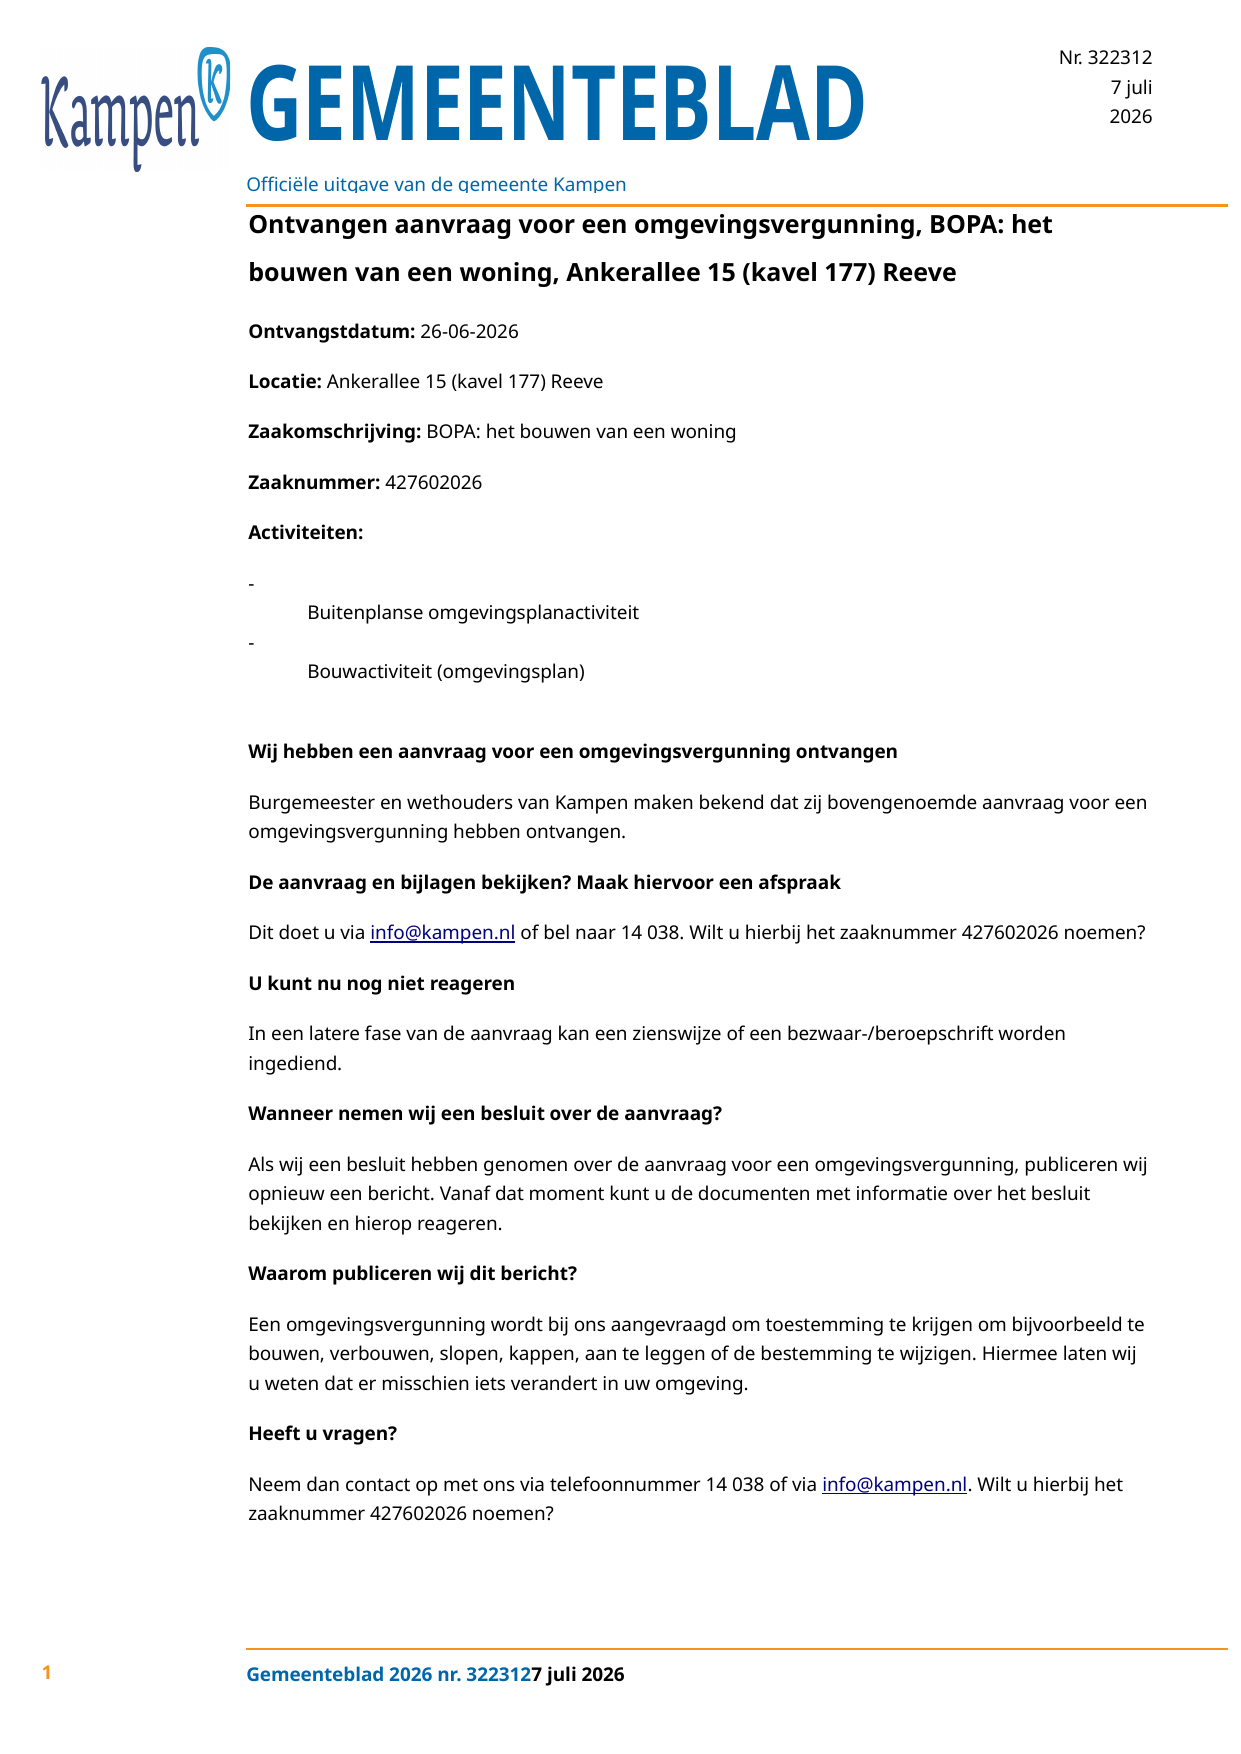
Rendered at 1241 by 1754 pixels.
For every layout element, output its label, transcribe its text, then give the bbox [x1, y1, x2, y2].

text De aanvraag en bijlagen bekijken? Maak hiervoor een afspraak [248, 869, 1152, 895]
text In een latere fase van de aanvraag kan een zienswijze of een bezwaar-/beroepschrift worden ingediend. [248, 1020, 1152, 1076]
text Activiteiten: [248, 519, 1152, 545]
text Een omgevingsvergunning wordt bij ons aangevraagd om toestemming te krijgen om bijvoorbeeld te bouwen, verbouwen, slopen, kappen, aan te leggen of de bestemming te wijzigen. Hiermee laten wij u weten dat er misschien iets verandert in uw omgeving. [248, 1311, 1152, 1396]
text Neem dan contact op met ons via telefoonnummer 14 038 of via info@kampen.nl. Wilt u hierbij het zaaknummer 427602026 noemen? [248, 1471, 1152, 1526]
list Bouwactiviteit (omgevingsplan) [248, 659, 1152, 684]
text Ontvangen aanvraag voor een omgevingsvergunning, BOPA: het bouwen van een woning, Ankerallee 15 (kavel 177) Reeve [248, 207, 1152, 288]
text Zaakomschrijving: BOPA: het bouwen van een woning [248, 419, 1152, 444]
text Wij hebben een aanvraag voor een omgevingsvergunning ontvangen [248, 739, 1152, 764]
text Burgemeester en wethouders van Kampen maken bekend dat zij bovengenoemde aanvraag voor een omgevingsvergunning hebben ontvangen. [248, 789, 1152, 844]
text Ontvangstdatum: 26-06-2026 [248, 318, 1152, 344]
list Buitenplanse omgevingsplanactiviteit [248, 599, 1152, 625]
text Locatie: Ankerallee 15 (kavel 177) Reeve [248, 368, 1152, 394]
text Heeft u vragen? [248, 1420, 1152, 1446]
text Zaaknummer: 427602026 [248, 469, 1152, 495]
text Dit doet u via info@kampen.nl of bel naar 14 038. Wilt u hierbij het zaaknummer 427602026 noemen? [248, 919, 1152, 945]
text Waarom publiceren wij dit bericht? [248, 1260, 1152, 1286]
text Als wij een besluit hebben genomen over de aanvraag voor een omgevingsvergunning, publiceren wij opnieuw een bericht. Vanaf dat moment kunt u de documenten met informatie over het besluit bekijken en hierop reageren. [248, 1151, 1152, 1236]
text Wanneer nemen wij een besluit over de aanvraag? [248, 1100, 1152, 1126]
text U kunt nu nog niet reageren [248, 970, 1152, 996]
picture [41, 47, 231, 172]
